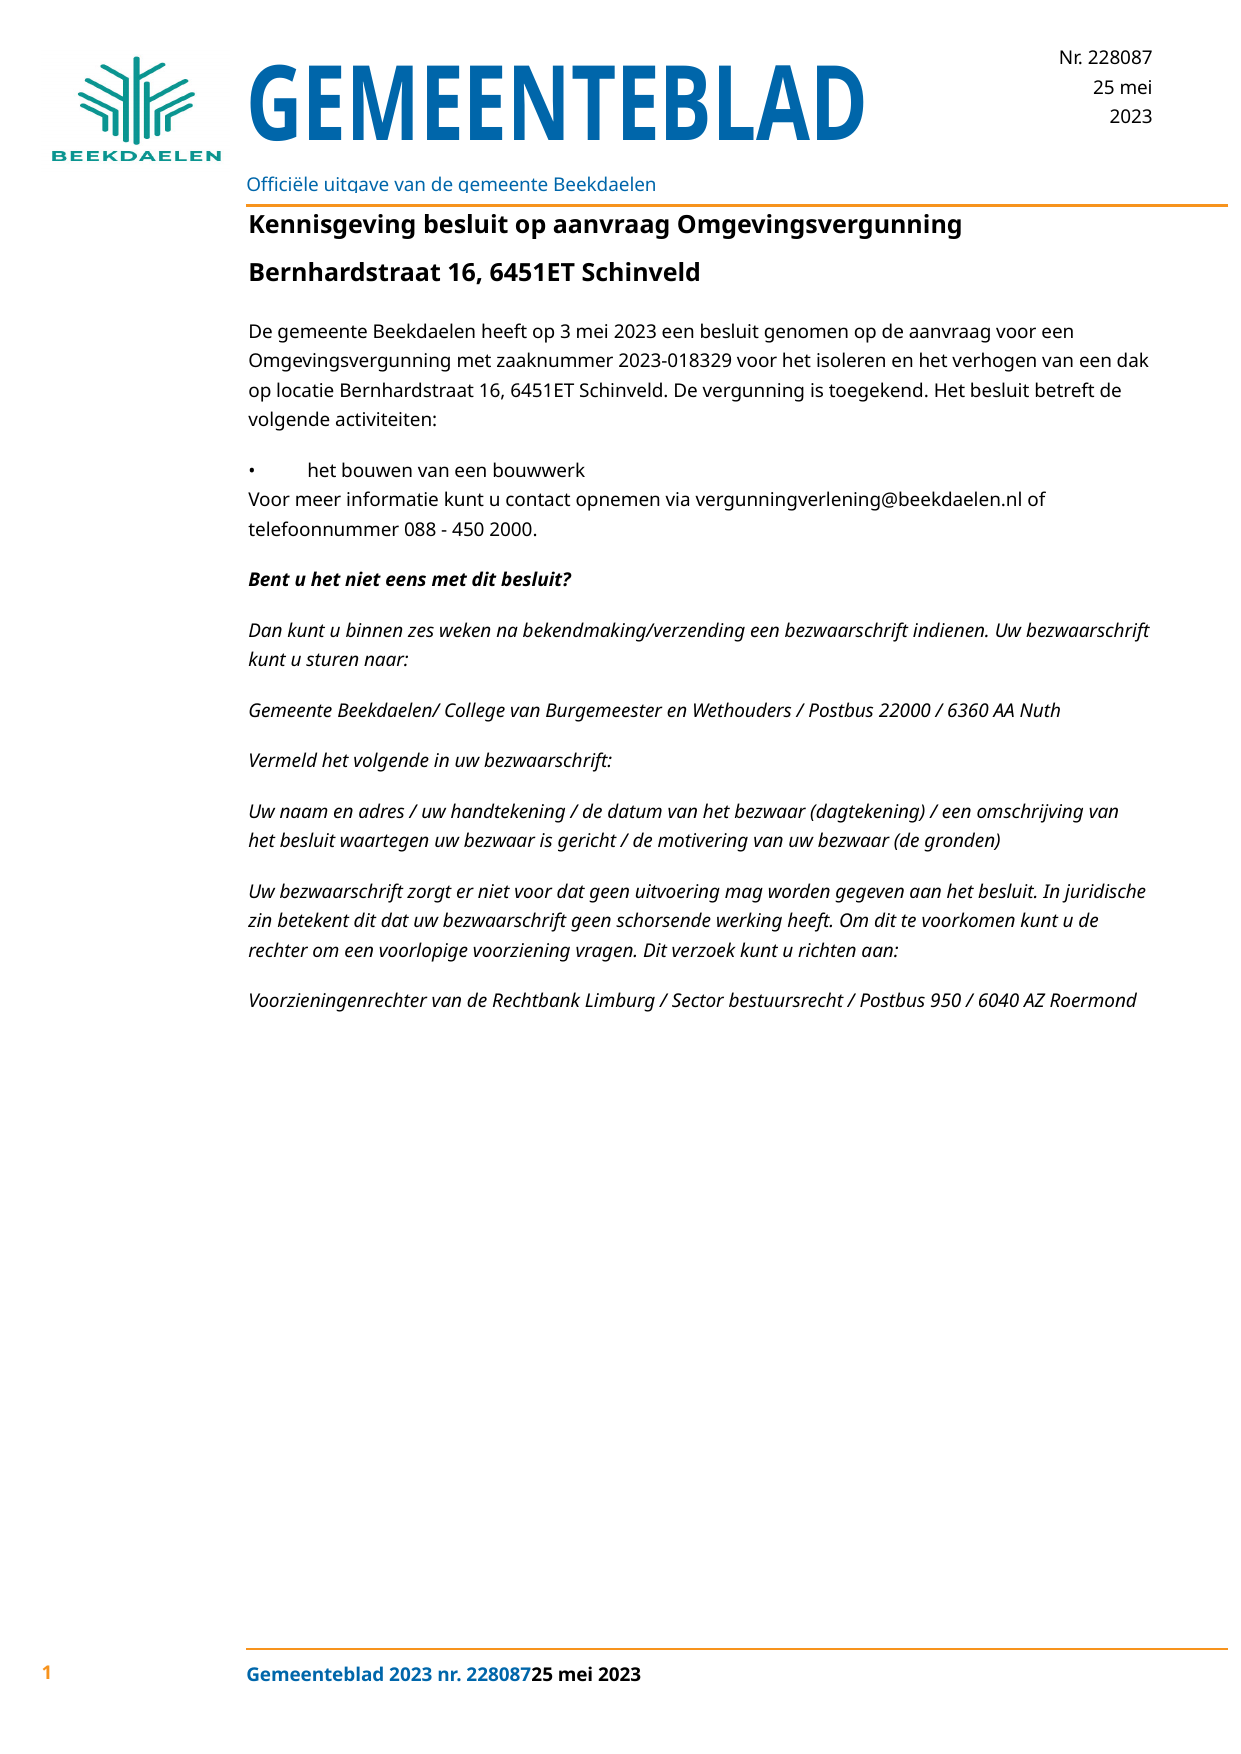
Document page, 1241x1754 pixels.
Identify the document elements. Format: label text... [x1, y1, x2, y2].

text De gemeente Beekdaelen heeft op 3 mei 2023 een besluit genomen op de aanvraag voor een Omgevingsvergunning met zaaknummer 2023-018329 voor het isoleren en het verhogen van een dak op locatie Bernhardstraat 16, 6451ET Schinveld. De vergunning is toegekend. Het besluit betreft de volgende activiteiten: [248, 318, 1152, 432]
text Uw bezwaarschrift zorgt er niet voor dat geen uitvoering mag worden gegeven aan het besluit. In juridische zin betekent dit dat uw bezwaarschrift geen schorsende werking heeft. Om dit te voorkomen kunt u de rechter om een voorlopige voorziening vragen. Dit verzoek kunt u richten aan: [248, 878, 1152, 963]
text Uw naam en adres / uw handtekening / de datum van het bezwaar (dagtekening) / een omschrijving van het besluit waartegen uw bezwaar is gericht / de motivering van uw bezwaar (de gronden) [248, 798, 1152, 853]
text Bent u het niet eens met dit besluit? [248, 567, 1152, 592]
picture [41, 47, 231, 172]
text Dan kunt u binnen zes weken na bekendmaking/verzending een bezwaarschrift indienen. Uw bezwaarschrift kunt u sturen naar: [248, 617, 1152, 672]
text Gemeente Beekdaelen/ College van Burgemeester en Wethouders / Postbus 22000 / 6360 AA Nuth [248, 697, 1152, 723]
list het bouwen van een bouwwerk [248, 457, 1152, 483]
text Voorzieningenrechter van de Rechtbank Limburg / Sector bestuursrecht / Postbus 950 / 6040 AZ Roermond [248, 987, 1152, 1013]
text Kennisgeving besluit op aanvraag Omgevingsvergunning Bernhardstraat 16, 6451ET Schinveld [248, 207, 1152, 288]
text Voor meer informatie kunt u contact opnemen via vergunningverlening@beekdaelen.nl of telefoonnummer 088 - 450 2000. [248, 487, 1152, 542]
text Vermeld het volgende in uw bezwaarschrift: [248, 747, 1152, 773]
